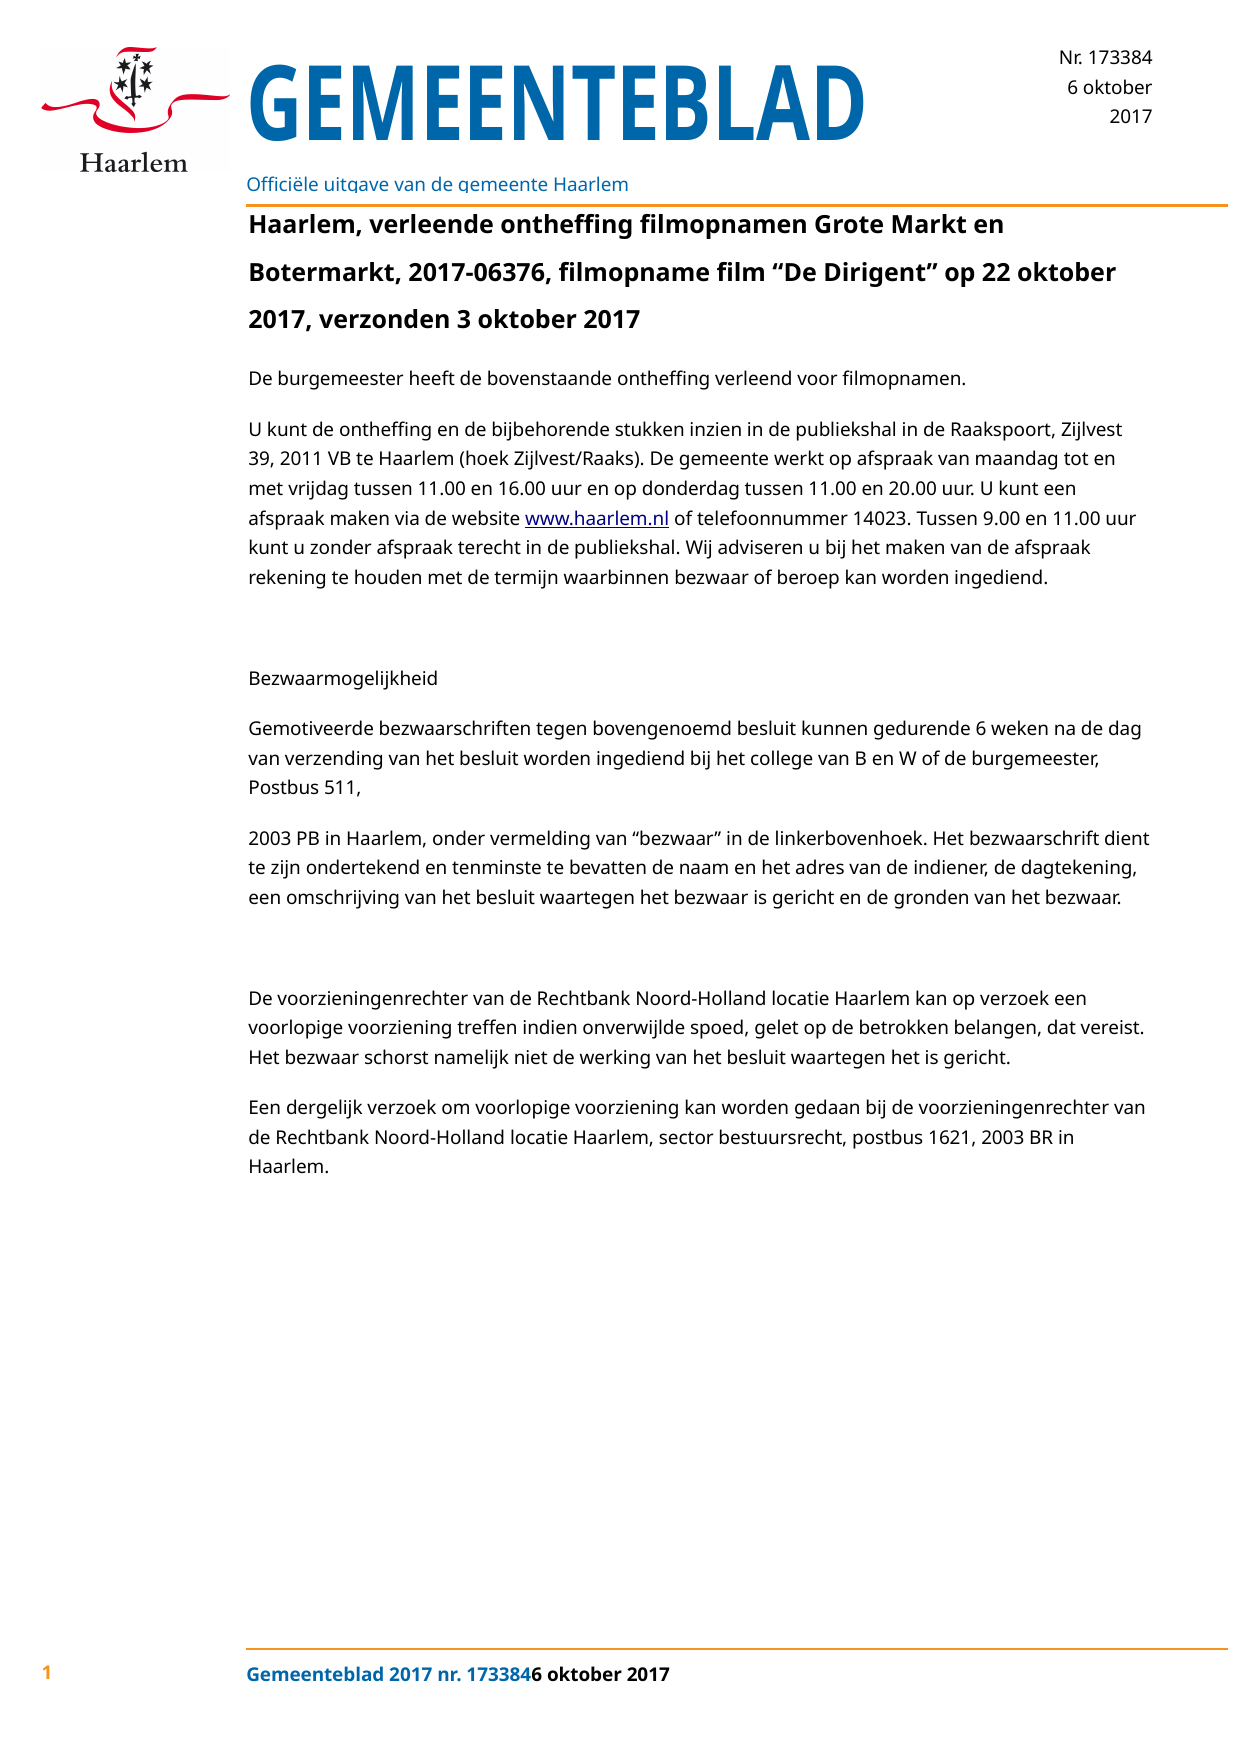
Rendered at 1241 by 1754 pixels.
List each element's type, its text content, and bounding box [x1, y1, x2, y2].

text Haarlem, verleende ontheffing filmopnamen Grote Markt en Botermarkt, 2017-06376, filmopname film “De Dirigent” op 22 oktober 2017, verzonden 3 oktober 2017 [248, 207, 1152, 336]
text De burgemeester heeft de bovenstaande ontheffing verleend voor filmopnamen. [248, 366, 1152, 391]
text 2003 PB in Haarlem, onder vermelding van “bezwaar” in de linkerbovenhoek. Het bezwaarschrift dient te zijn ondertekend en tenminste te bevatten de naam en het adres van de indiener, de dagtekening, een omschrijving van het besluit waartegen het bezwaar is gericht en de gronden van het bezwaar. [248, 825, 1152, 909]
text U kunt de ontheffing en de bijbehorende stukken inzien in de publiekshal in de Raakspoort, Zijlvest 39, 2011 VB te Haarlem (hoek Zijlvest/Raaks). De gemeente werkt op afspraak van maandag tot en met vrijdag tussen 11.00 en 16.00 uur en op donderdag tussen 11.00 en 20.00 uur. U kunt een afspraak maken via de website www.haarlem.nl of telefoonnummer 14023. Tussen 9.00 en 11.00 uur kunt u zonder afspraak terecht in de publiekshal. Wij adviseren u bij het maken van de afspraak rekening te houden met de termijn waarbinnen bezwaar of beroep kan worden ingediend. [248, 416, 1152, 589]
text Een dergelijk verzoek om voorlopige voorziening kan worden gedaan bij de voorzieningenrechter van de Rechtbank Noord-Holland locatie Haarlem, sector bestuursrecht, postbus 1621, 2003 BR in Haarlem. [248, 1094, 1152, 1179]
text De voorzieningenrechter van de Rechtbank Noord-Holland locatie Haarlem kan op verzoek een voorlopige voorziening treffen indien onverwijlde spoed, gelet op de betrokken belangen, dat vereist. Het bezwaar schorst namelijk niet de werking van het besluit waartegen het is gericht. [248, 985, 1152, 1069]
text Gemotiveerde bezwaarschriften tegen bovengenoemd besluit kunnen gedurende 6 weken na de dag van verzending van het besluit worden ingediend bij het college van B en W of de burgemeester, Postbus 511, [248, 715, 1152, 800]
text Bezwaarmogelijkheid [248, 665, 1152, 690]
picture [41, 47, 231, 172]
